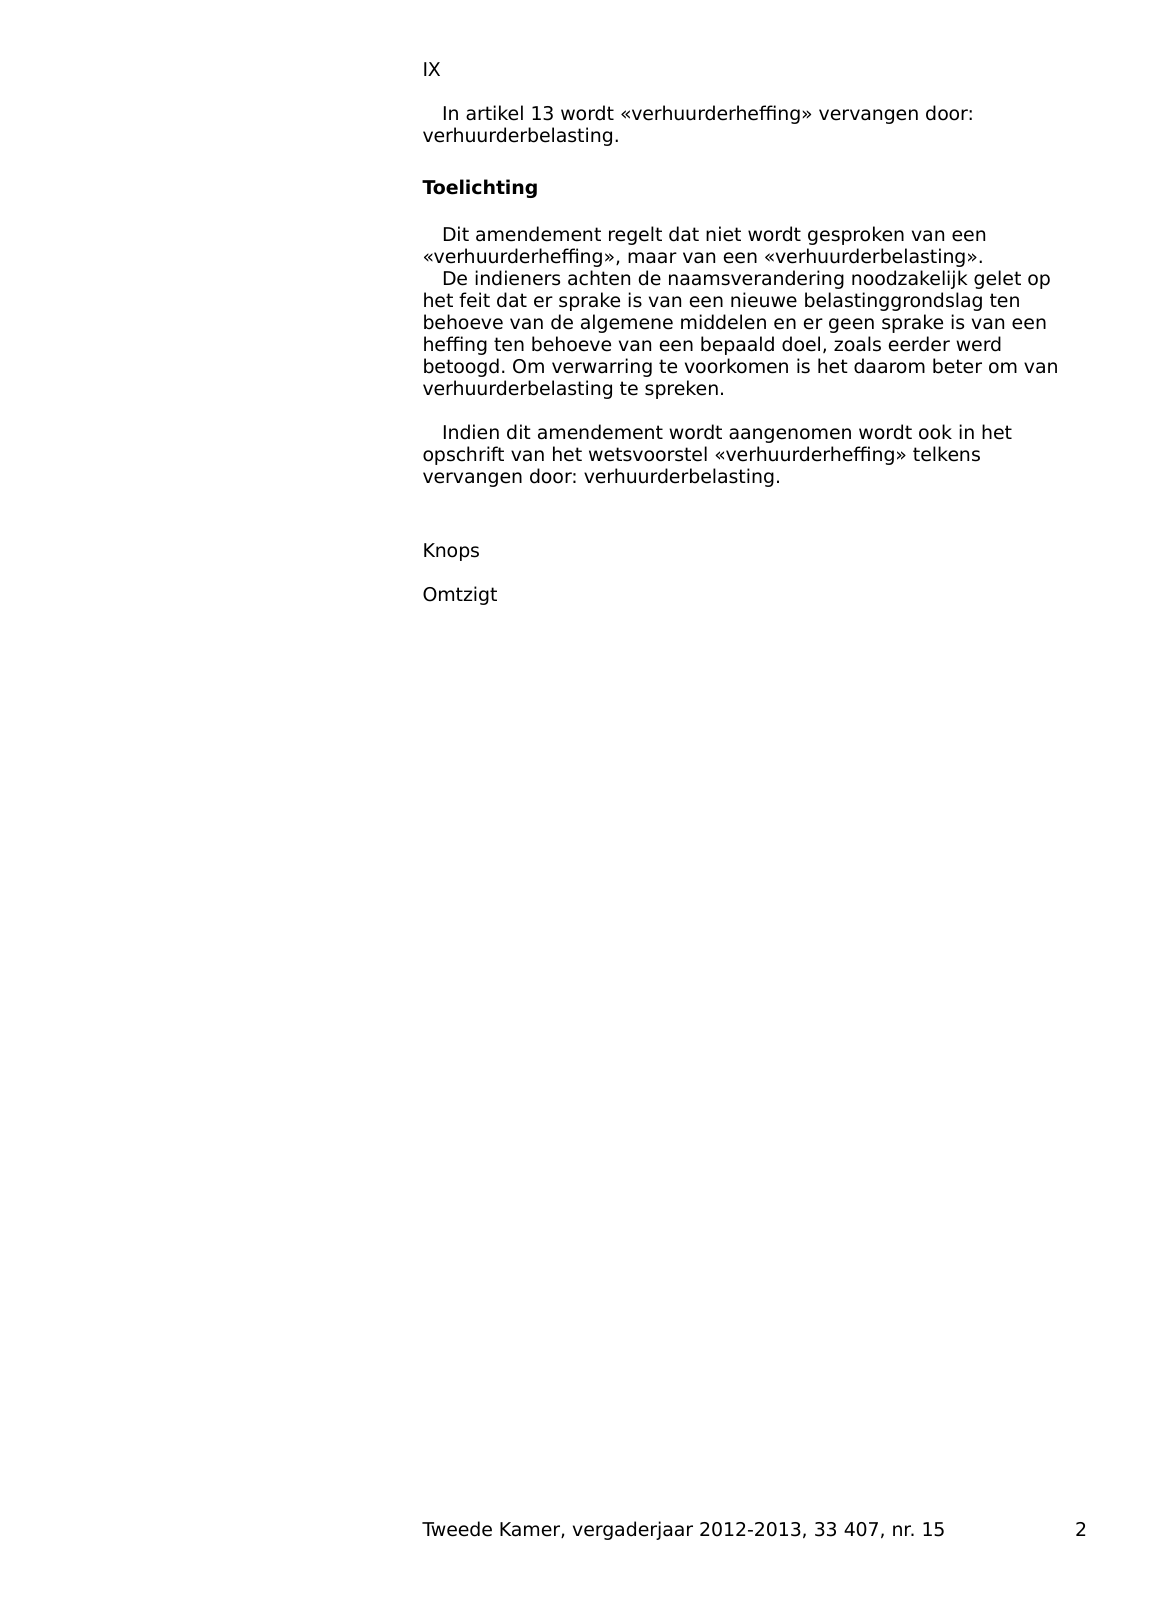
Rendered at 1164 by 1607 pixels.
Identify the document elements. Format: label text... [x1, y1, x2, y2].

subtitle IX [422, 59, 1087, 81]
text In artikel 13 wordt «verhuurderheffing» vervangen door: verhuurderbelasting. [422, 103, 1087, 147]
text Indien dit amendement wordt aangenomen wordt ook in het opschrift van het wetsvoorstel «verhuurderheffing» telkens vervangen door: verhuurderbelasting. [422, 422, 1087, 488]
text Knops Omtzigt [422, 518, 1087, 606]
text De indieners achten de naamsverandering noodzakelijk gelet op het feit dat er sprake is van een nieuwe belastinggrondslag ten behoeve van de algemene middelen en er geen sprake is van een heffing ten behoeve van een bepaald doel, zoals eerder werd betoogd. Om verwarring te voorkomen is het daarom beter om van verhuurderbelasting te spreken. [422, 268, 1087, 400]
text Dit amendement regelt dat niet wordt gesproken van een «verhuurderheffing», maar van een «verhuurderbelasting». [422, 224, 1087, 268]
subtitle Toelichting [422, 177, 1087, 199]
